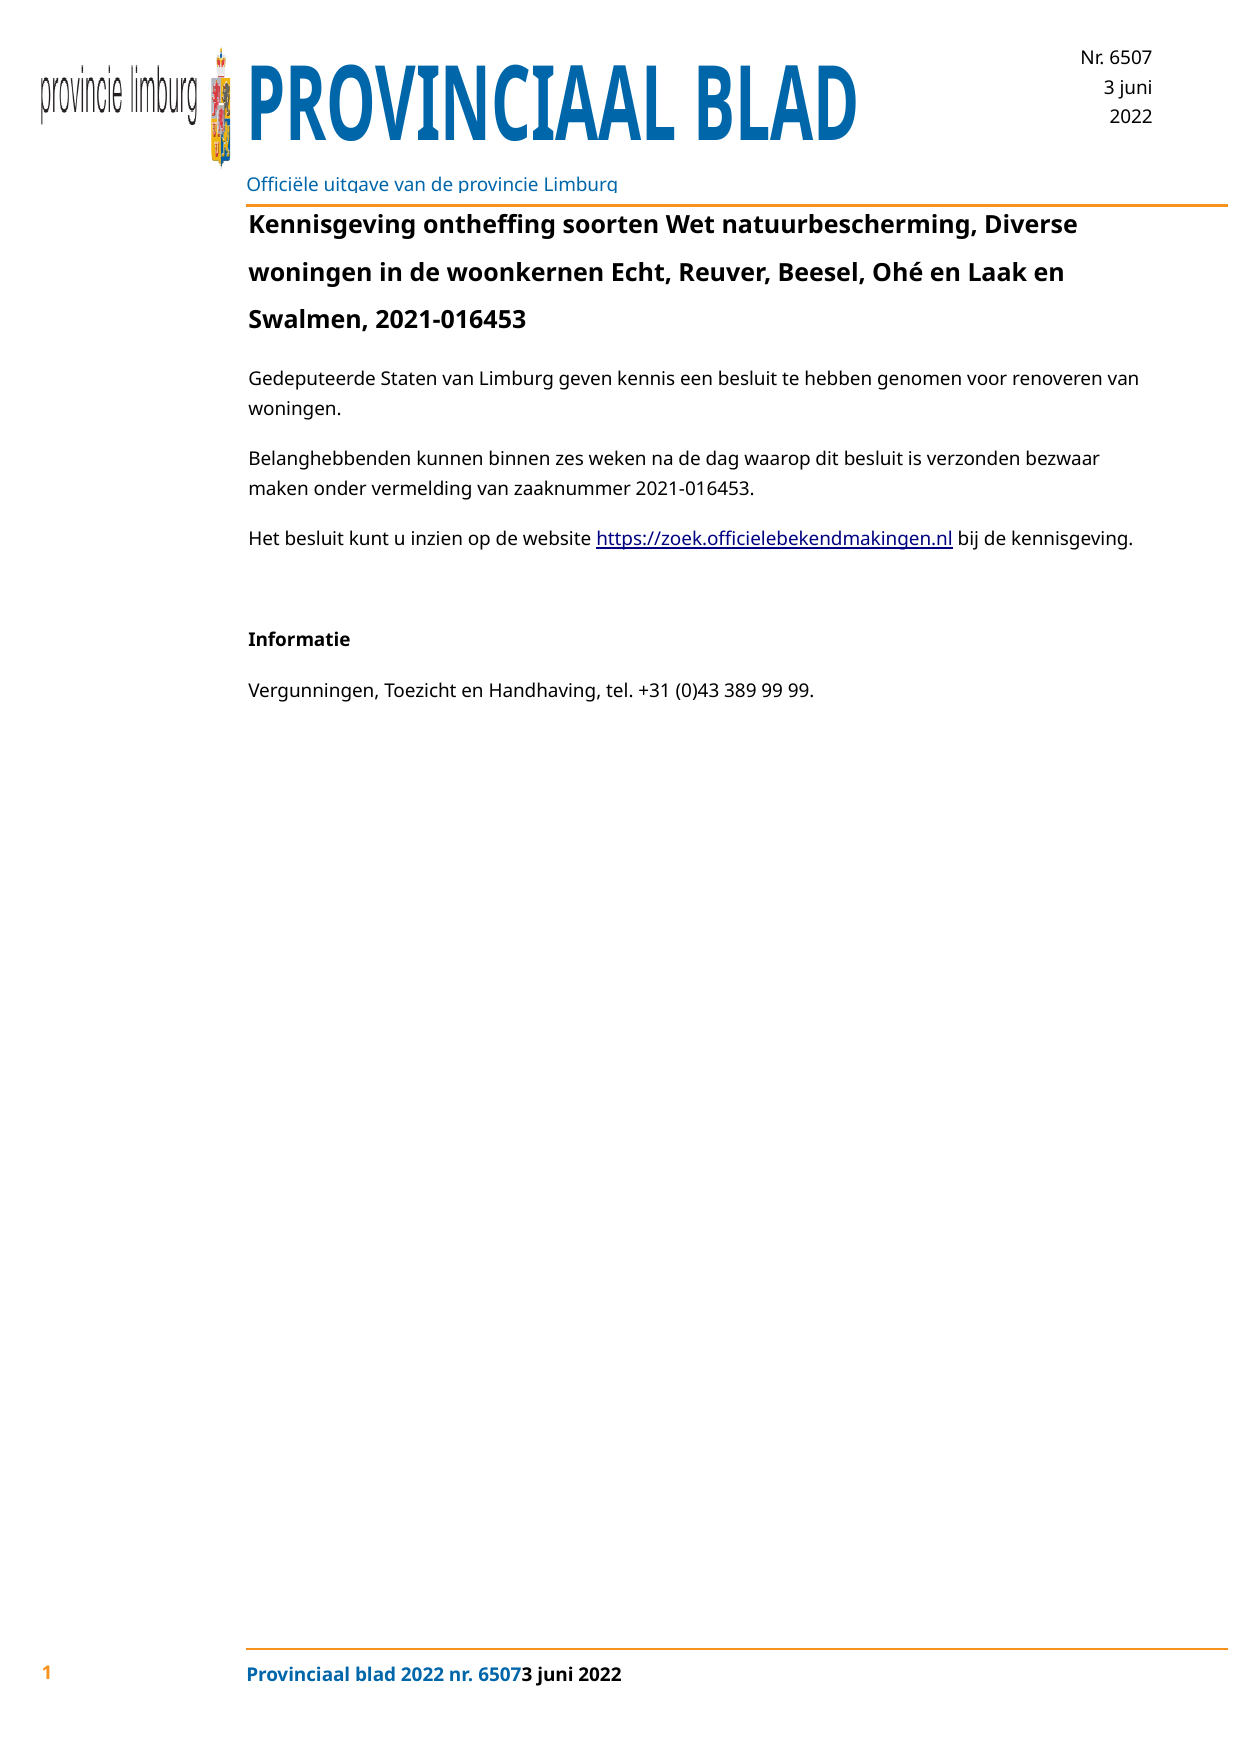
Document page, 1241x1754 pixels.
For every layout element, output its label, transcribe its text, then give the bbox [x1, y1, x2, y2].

text Informatie [248, 626, 1152, 652]
text Vergunningen, Toezicht en Handhaving, tel. +31 (0)43 389 99 99. [248, 677, 1152, 702]
text Gedeputeerde Staten van Limburg geven kennis een besluit te hebben genomen voor renoveren van woningen. [248, 366, 1152, 421]
text Het besluit kunt u inzien op de website https://zoek.officielebekendmakingen.nl bij de kennisgeving. [248, 526, 1152, 551]
text Kennisgeving ontheffing soorten Wet natuurbescherming, Diverse woningen in de woonkernen Echt, Reuver, Beesel, Ohé en Laak en Swalmen, 2021-016453 [248, 207, 1152, 336]
text Belanghebbenden kunnen binnen zes weken na de dag waarop dit besluit is verzonden bezwaar maken onder vermelding van zaaknummer 2021-016453. [248, 446, 1152, 501]
picture [41, 47, 231, 172]
